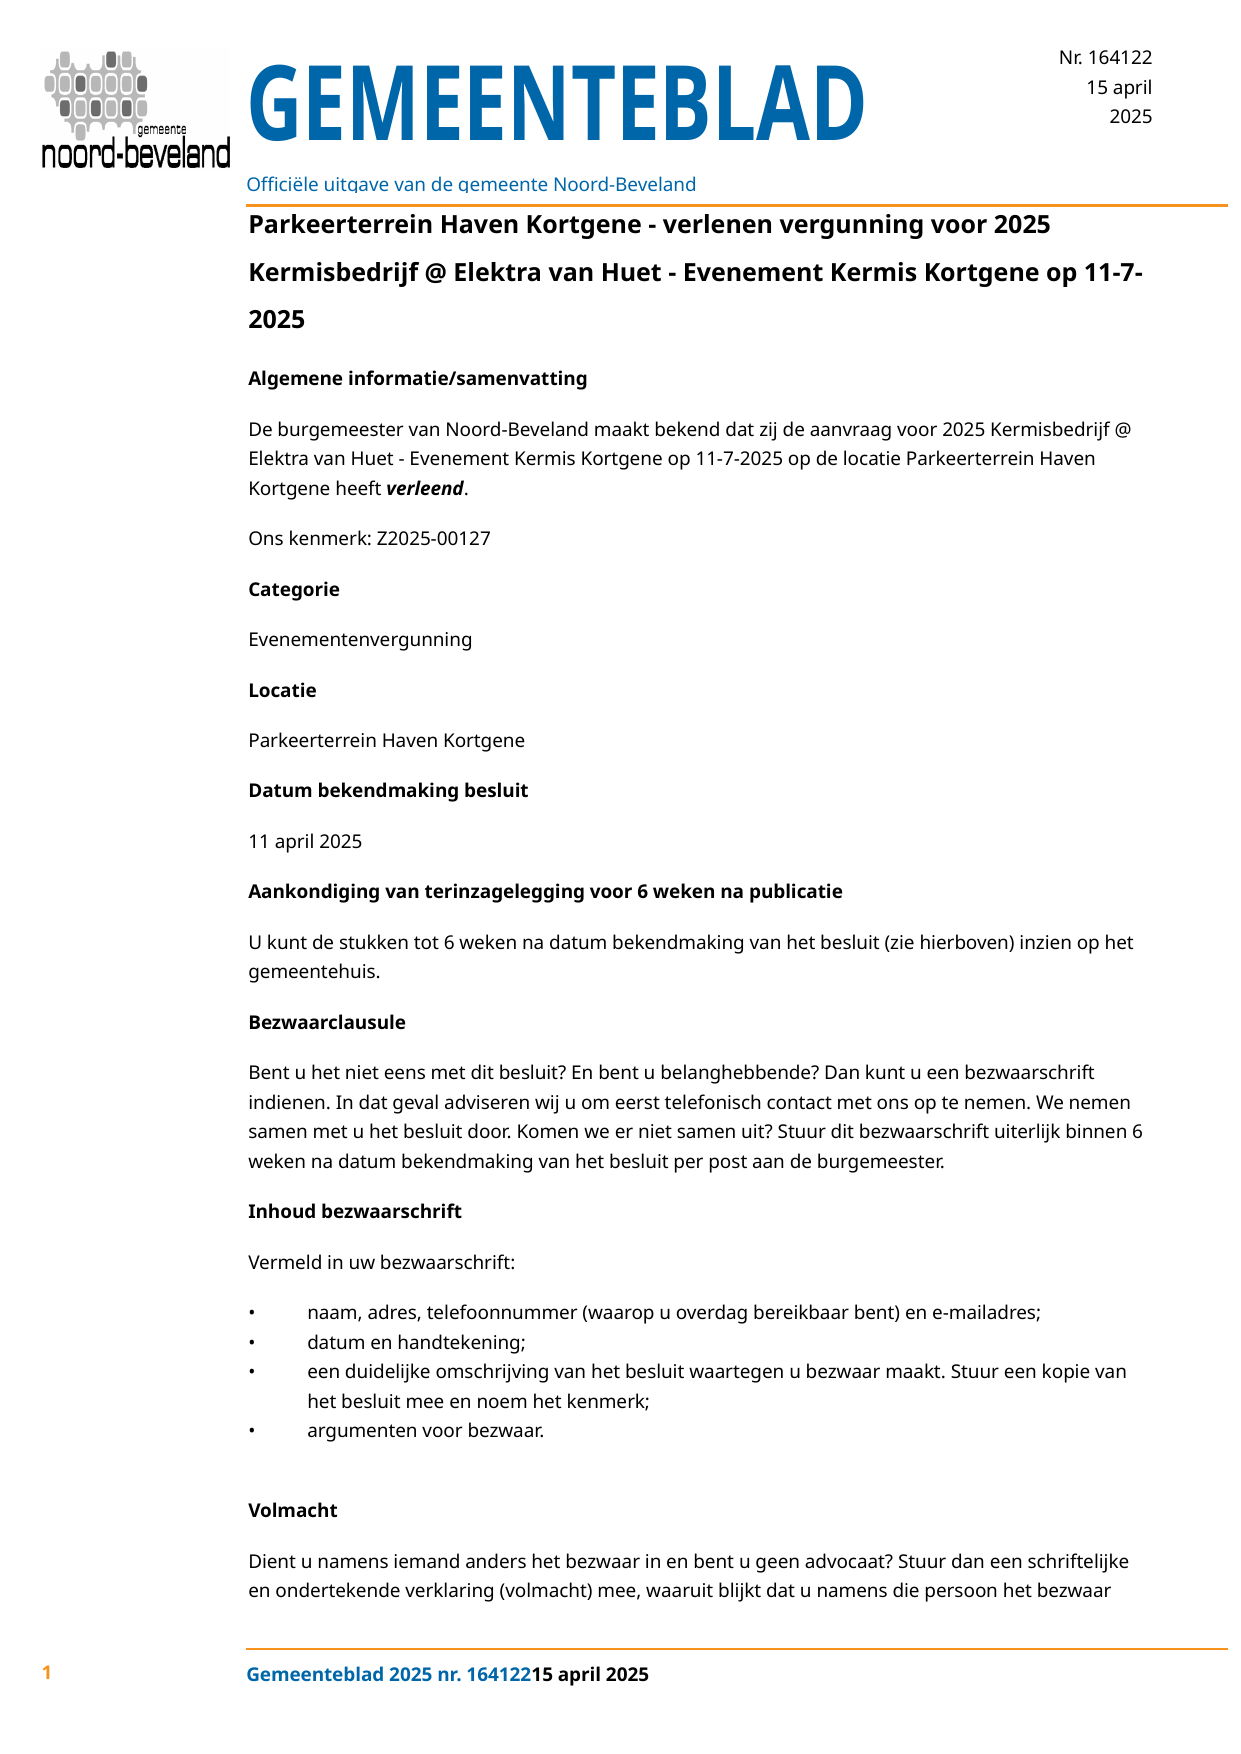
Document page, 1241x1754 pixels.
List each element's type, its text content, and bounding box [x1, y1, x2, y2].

text De burgemeester van Noord-Beveland maakt bekend dat zij de aanvraag voor 2025 Kermisbedrijf @ Elektra van Huet - Evenement Kermis Kortgene op 11-7-2025 op de locatie Parkeerterrein Haven Kortgene heeft verleend. [248, 416, 1152, 501]
text Bent u het niet eens met dit besluit? En bent u belanghebbende? Dan kunt u een bezwaarschrift indienen. In dat geval adviseren wij u om eerst telefonisch contact met ons op te nemen. We nemen samen met u het besluit door. Komen we er niet samen uit? Stuur dit bezwaarschrift uiterlijk binnen 6 weken na datum bekendmaking van het besluit per post aan de burgemeester. [248, 1059, 1152, 1174]
text Algemene informatie/samenvatting [248, 366, 1152, 391]
text U kunt de stukken tot 6 weken na datum bekendmaking van het besluit (zie hierboven) inzien op het gemeentehuis. [248, 929, 1152, 984]
list argumenten voor bezwaar. [248, 1418, 1152, 1443]
text Locatie [248, 677, 1152, 702]
list datum en handtekening; [248, 1329, 1152, 1354]
list naam, adres, telefoonnummer (waarop u overdag bereikbaar bent) en e-mailadres; [248, 1299, 1152, 1325]
text Volmacht [248, 1498, 1152, 1523]
list een duidelijke omschrijving van het besluit waartegen u bezwaar maakt. Stuur een kopie van het besluit mee en noem het kenmerk; [248, 1358, 1152, 1414]
text Categorie [248, 576, 1152, 602]
text Dient u namens iemand anders het bezwaar in en bent u geen advocaat? Stuur dan een schriftelijke en ondertekende verklaring (volmacht) mee, waaruit blijkt dat u namens die persoon het bezwaar [248, 1548, 1152, 1603]
text Aankondiging van terinzagelegging voor 6 weken na publicatie [248, 878, 1152, 904]
text Evenementenvergunning [248, 626, 1152, 652]
text Parkeerterrein Haven Kortgene [248, 727, 1152, 753]
picture [41, 47, 231, 172]
text Datum bekendmaking besluit [248, 778, 1152, 803]
text Vermeld in uw bezwaarschrift: [248, 1249, 1152, 1274]
text Inhoud bezwaarschrift [248, 1198, 1152, 1224]
text Parkeerterrein Haven Kortgene - verlenen vergunning voor 2025 Kermisbedrijf @ Elektra van Huet - Evenement Kermis Kortgene op 11-7-2025 [248, 207, 1152, 336]
text Bezwaarclausule [248, 1009, 1152, 1034]
text 11 april 2025 [248, 828, 1152, 854]
text Ons kenmerk: Z2025-00127 [248, 526, 1152, 551]
